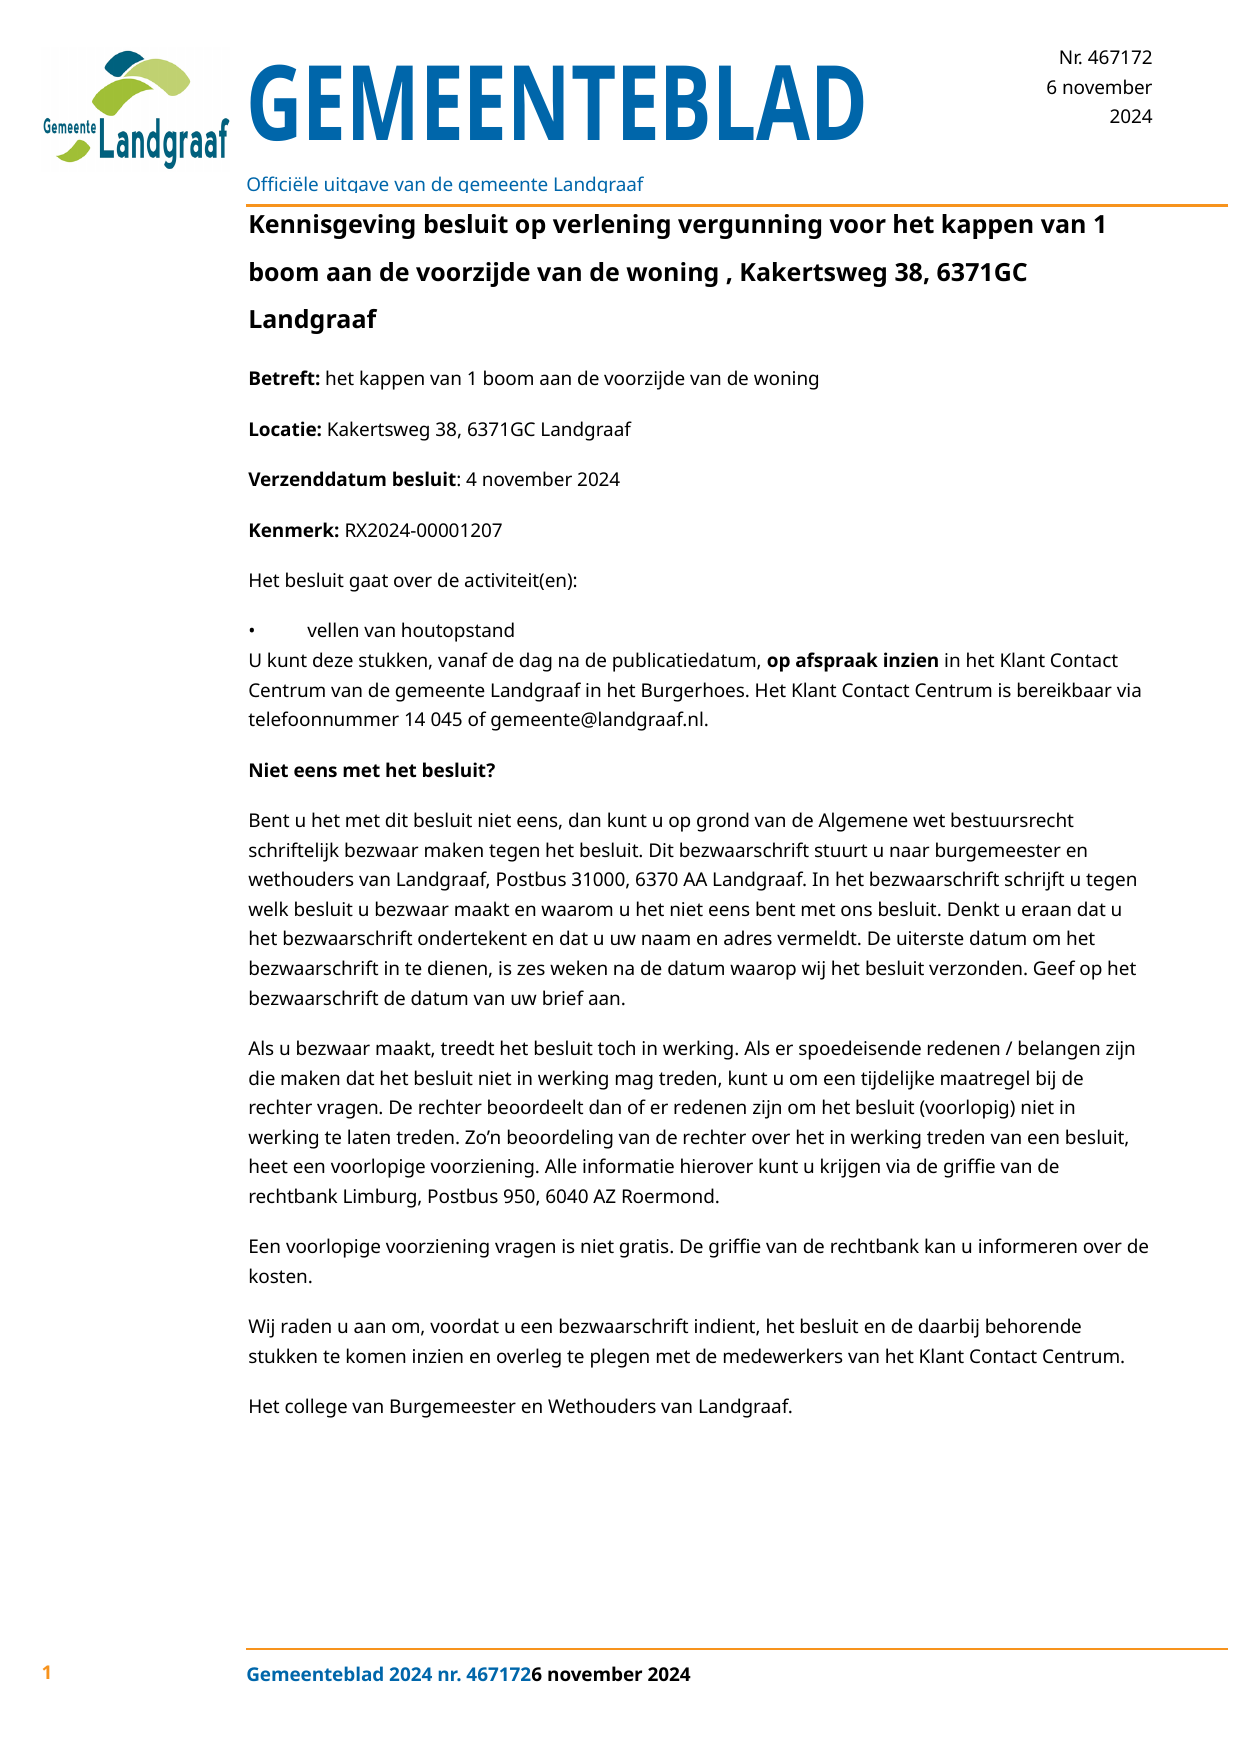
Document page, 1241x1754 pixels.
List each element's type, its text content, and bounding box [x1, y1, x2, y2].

text Kennisgeving besluit op verlening vergunning voor het kappen van 1 boom aan de voorzijde van de woning , Kakertsweg 38, 6371GC Landgraaf [248, 207, 1152, 336]
text Een voorlopige voorziening vragen is niet gratis. De griffie van de rechtbank kan u informeren over de kosten. [248, 1233, 1152, 1289]
text Locatie: Kakertsweg 38, 6371GC Landgraaf [248, 416, 1152, 442]
text Niet eens met het besluit? [248, 757, 1152, 782]
text Als u bezwaar maakt, treedt het besluit toch in werking. Als er spoedeisende redenen / belangen zijn die maken dat het besluit niet in werking mag treden, kunt u om een tijdelijke maatregel bij de rechter vragen. De rechter beoordeelt dan of er redenen zijn om het besluit (voorlopig) niet in werking te laten treden. Zo’n beoordeling van de rechter over het in werking treden van een besluit, heet een voorlopige voorziening. Alle informatie hierover kunt u krijgen via de griffie van de rechtbank Limburg, Postbus 950, 6040 AZ Roermond. [248, 1035, 1152, 1209]
text Kenmerk: RX2024-00001207 [248, 517, 1152, 542]
text Het besluit gaat over de activiteit(en): [248, 567, 1152, 593]
list vellen van houtopstand [248, 618, 1152, 643]
text Wij raden u aan om, voordat u een bezwaarschrift indient, het besluit en de daarbij behorende stukken te komen inzien en overleg te plegen met de medewerkers van het Klant Contact Centrum. [248, 1313, 1152, 1369]
text Bent u het met dit besluit niet eens, dan kunt u op grond van de Algemene wet bestuursrecht schriftelijk bezwaar maken tegen het besluit. Dit bezwaarschrift stuurt u naar burgemeester en wethouders van Landgraaf, Postbus 31000, 6370 AA Landgraaf. In het bezwaarschrift schrijft u tegen welk besluit u bezwaar maakt en waarom u het niet eens bent met ons besluit. Denkt u eraan dat u het bezwaarschrift ondertekent en dat u uw naam en adres vermeldt. De uiterste datum om het bezwaarschrift in te dienen, is zes weken na de datum waarop wij het besluit verzonden. Geef op het bezwaarschrift de datum van uw brief aan. [248, 807, 1152, 1010]
text U kunt deze stukken, vanaf de dag na de publicatiedatum, op afspraak inzien in het Klant Contact Centrum van de gemeente Landgraaf in het Burgerhoes. Het Klant Contact Centrum is bereikbaar via telefoonnummer 14 045 of gemeente@landgraaf.nl. [248, 647, 1152, 732]
text Verzenddatum besluit: 4 november 2024 [248, 466, 1152, 492]
picture [41, 47, 231, 172]
text Het college van Burgemeester en Wethouders van Landgraaf. [248, 1393, 1152, 1419]
text Betreft: het kappen van 1 boom aan de voorzijde van de woning [248, 366, 1152, 391]
